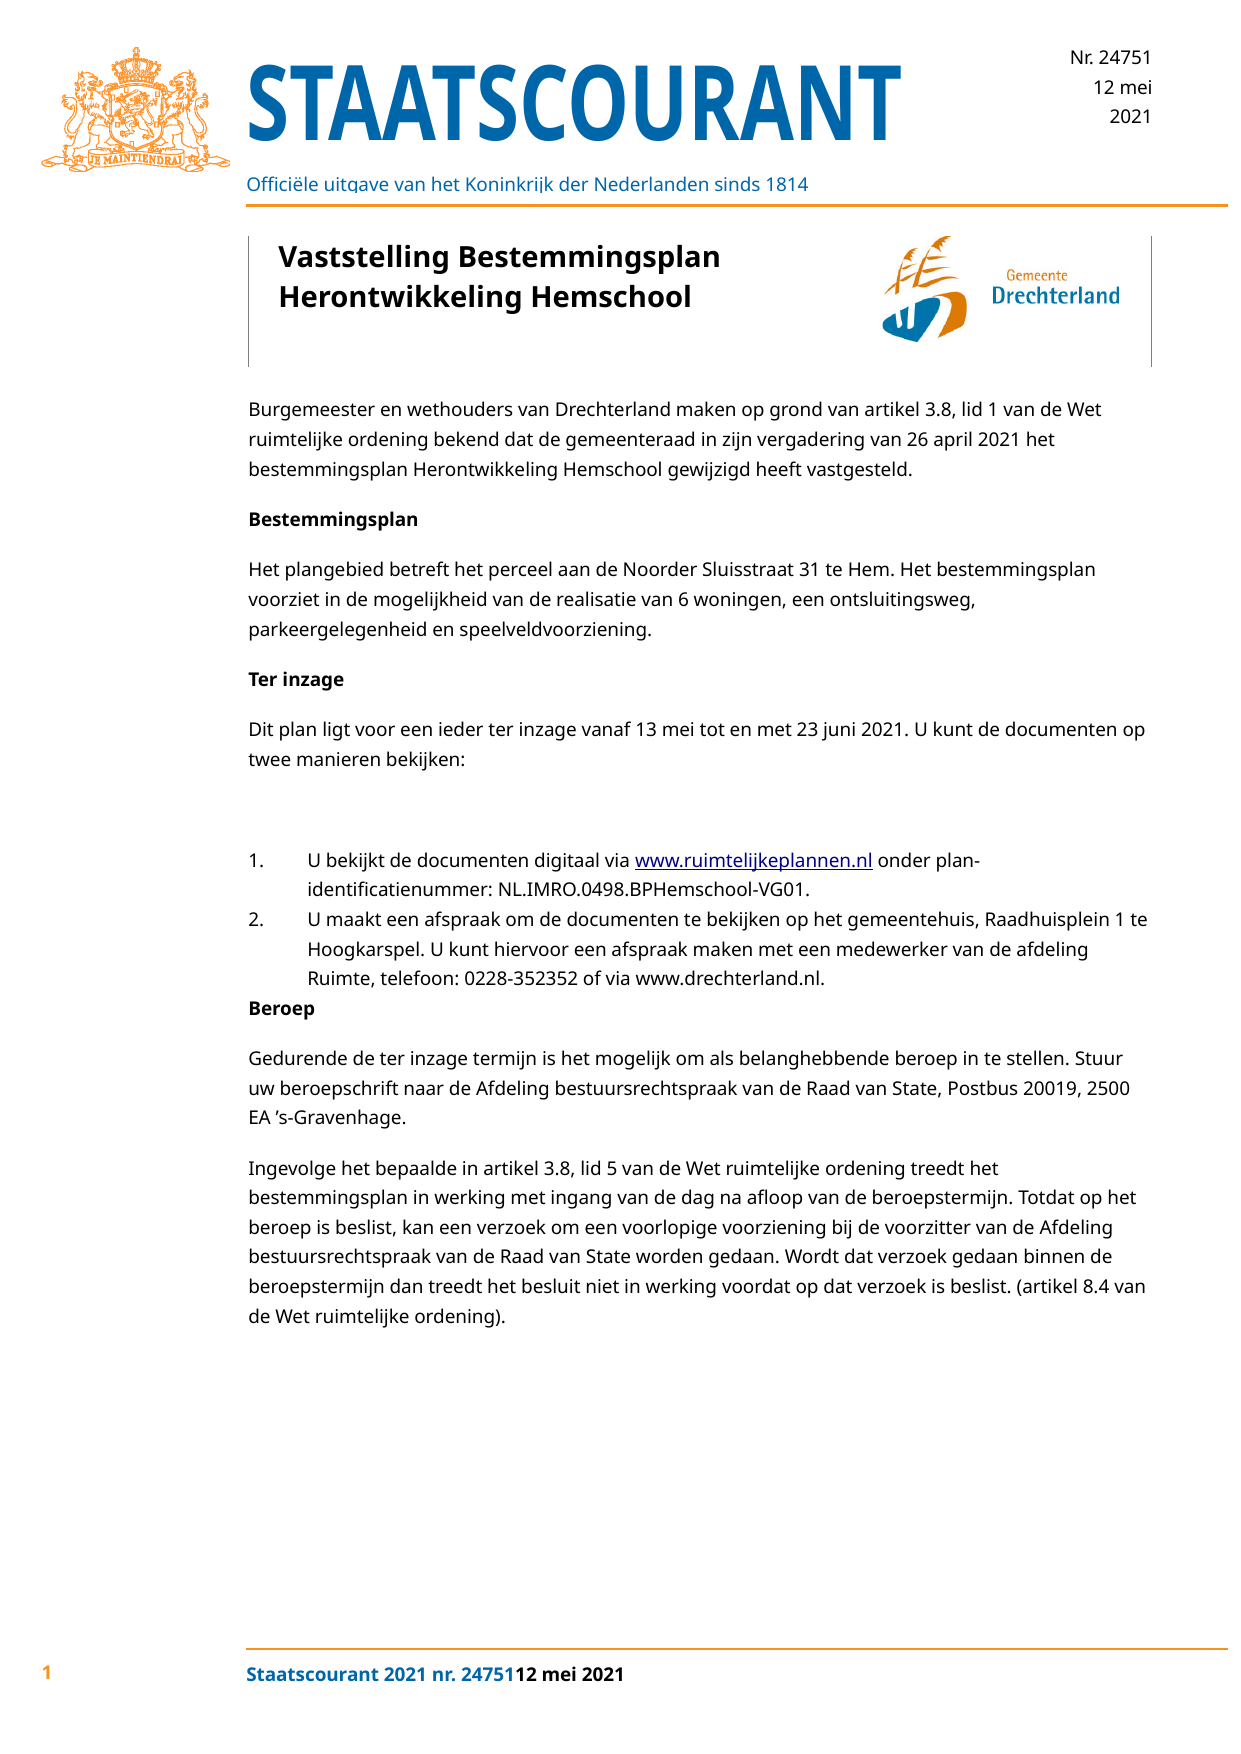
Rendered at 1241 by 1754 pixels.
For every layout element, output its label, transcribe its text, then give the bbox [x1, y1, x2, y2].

text Burgemeester en wethouders van Drechterland maken op grond van artikel 3.8, lid 1 van de Wet ruimtelijke ordening bekend dat de gemeenteraad in zijn vergadering van 26 april 2021 het bestemmingsplan Herontwikkeling Hemschool gewijzigd heeft vastgesteld. [248, 397, 1152, 481]
text Beroep [248, 995, 1152, 1021]
text Ingevolge het bepaalde in artikel 3.8, lid 5 van de Wet ruimtelijke ordening treedt het bestemmingsplan in werking met ingang van de dag na afloop van de beroepstermijn. Totdat op het beroep is beslist, kan een verzoek om een voorlopige voorziening bij de voorzitter van de Afdeling bestuursrechtspraak van de Raad van State worden gedaan. Wordt dat verzoek gedaan binnen de beroepstermijn dan treedt het besluit niet in werking voordat op dat verzoek is beslist. (artikel 8.4 van de Wet ruimtelijke ordening). [248, 1155, 1152, 1328]
text Ter inzage [248, 666, 1152, 692]
list U maakt een afspraak om de documenten te bekijken op het gemeentehuis, Raadhuisplein 1 te Hoogkarspel. U kunt hiervoor een afspraak maken met een medewerker van de afdeling Ruimte, telefoon: 0228-352352 of via www.drechterland.nl. [248, 906, 1152, 991]
table_header Vaststelling Bestemmingsplan Herontwikkeling Hemschool [249, 236, 850, 367]
text Gedurende de ter inzage termijn is het mogelijk om als belanghebbende beroep in te stellen. Stuur uw beroepschrift naar de Afdeling bestuursrechtspraak van de Raad van State, Postbus 20019, 2500 EA ’s-Gravenhage. [248, 1045, 1152, 1130]
picture [882, 236, 1119, 342]
list U bekijkt de documenten digitaal via www.ruimtelijkeplannen.nl onder plan-identificatienummer: NL.IMRO.0498.BPHemschool-VG01. [248, 847, 1152, 902]
text Bestemmingsplan [248, 506, 1152, 532]
text Het plangebied betreft het perceel aan de Noorder Sluisstraat 31 te Hem. Het bestemmingsplan voorziet in de mogelijkheid van de realisatie van 6 woningen, een ontsluitingsweg, parkeergelegenheid en speelveldvoorziening. [248, 557, 1152, 641]
picture [882, 329, 911, 342]
text Dit plan ligt voor een ieder ter inzage vanaf 13 mei tot en met 23 juni 2021. U kunt de documenten op twee manieren bekijken: [248, 717, 1152, 772]
table_header [850, 236, 1151, 367]
picture [41, 47, 231, 172]
